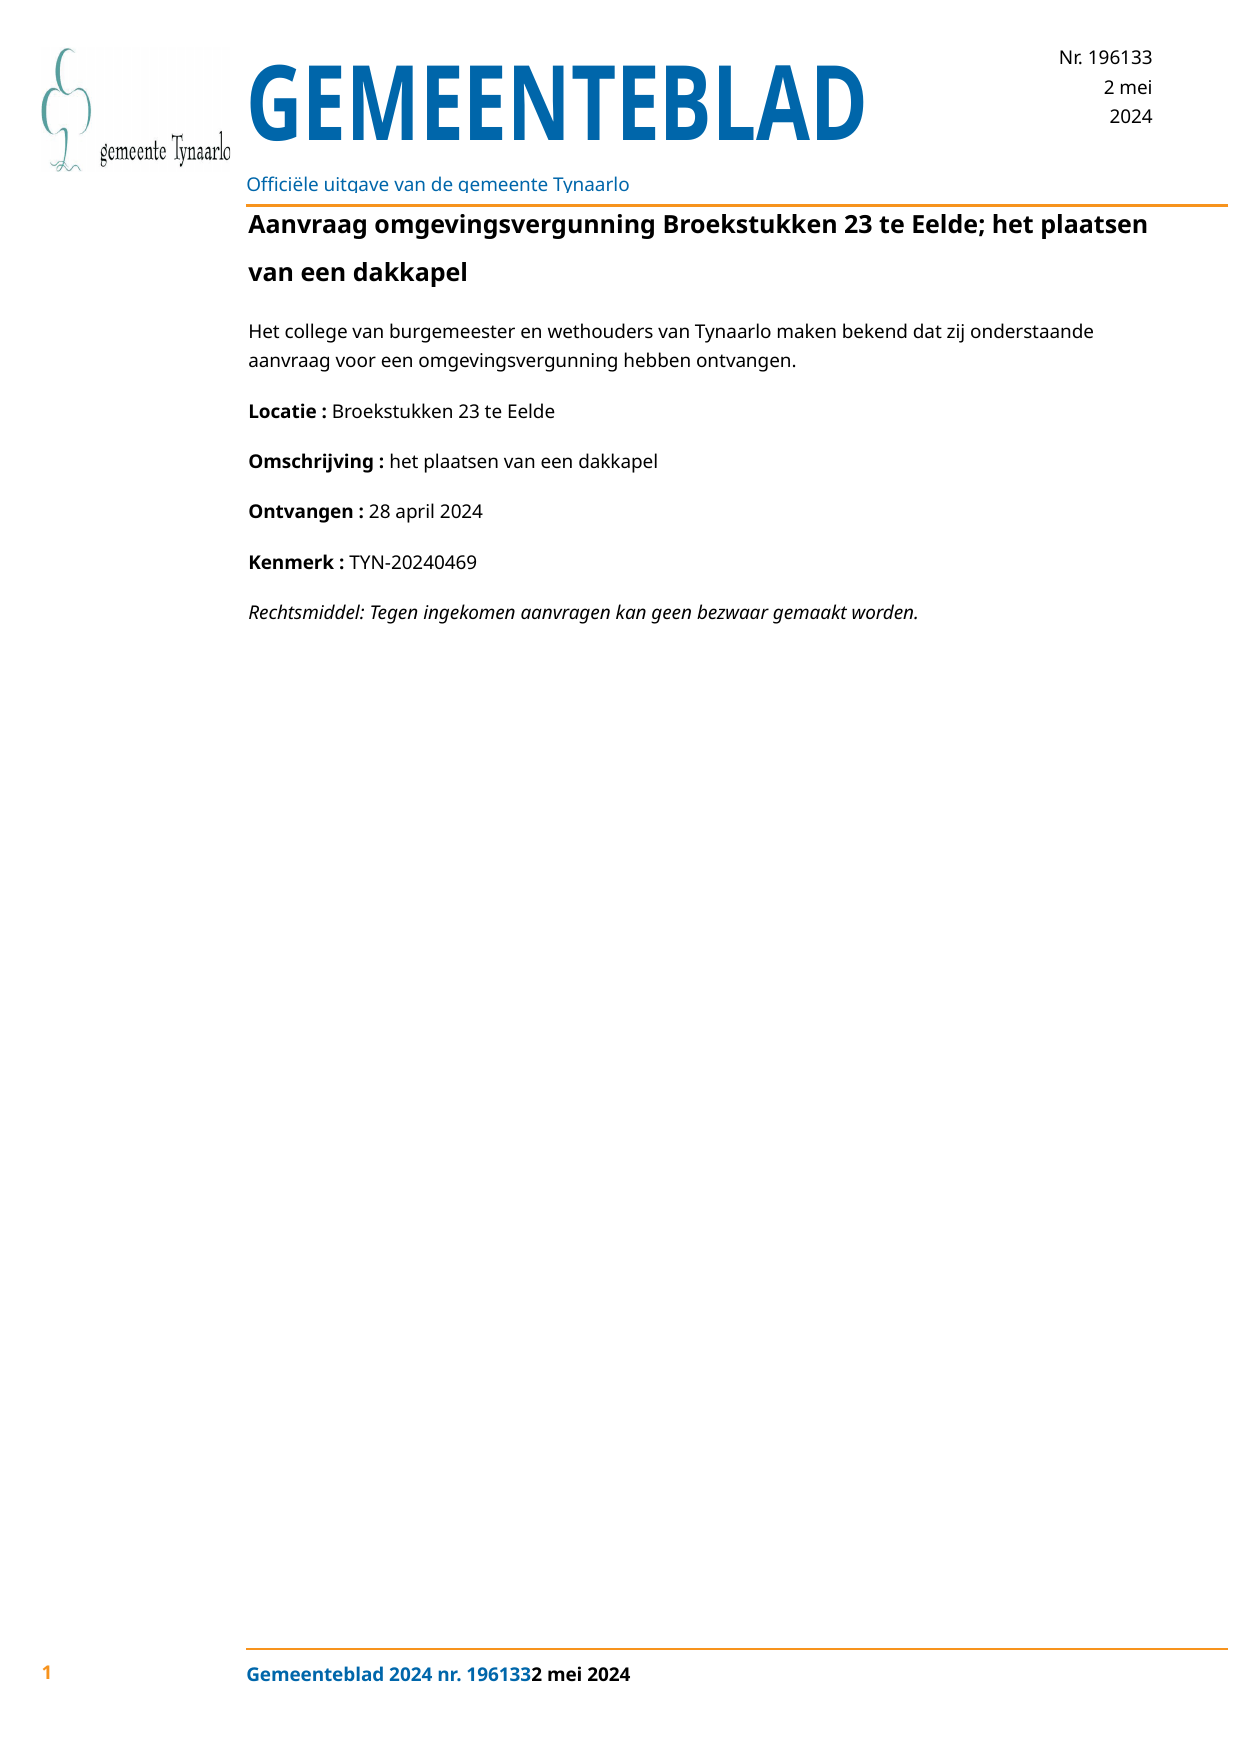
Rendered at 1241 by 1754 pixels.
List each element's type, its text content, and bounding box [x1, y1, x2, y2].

text Locatie : Broekstukken 23 te Eelde [248, 398, 1152, 424]
text Omschrijving : het plaatsen van een dakkapel [248, 448, 1152, 474]
picture [41, 47, 231, 172]
text Ontvangen : 28 april 2024 [248, 499, 1152, 524]
text Kenmerk : TYN-20240469 [248, 549, 1152, 575]
text Rechtsmiddel: Tegen ingekomen aanvragen kan geen bezwaar gemaakt worden. [248, 599, 1152, 625]
text Het college van burgemeester en wethouders van Tynaarlo maken bekend dat zij onderstaande aanvraag voor een omgevingsvergunning hebben ontvangen. [248, 318, 1152, 373]
text Aanvraag omgevingsvergunning Broekstukken 23 te Eelde; het plaatsen van een dakkapel [248, 207, 1152, 288]
